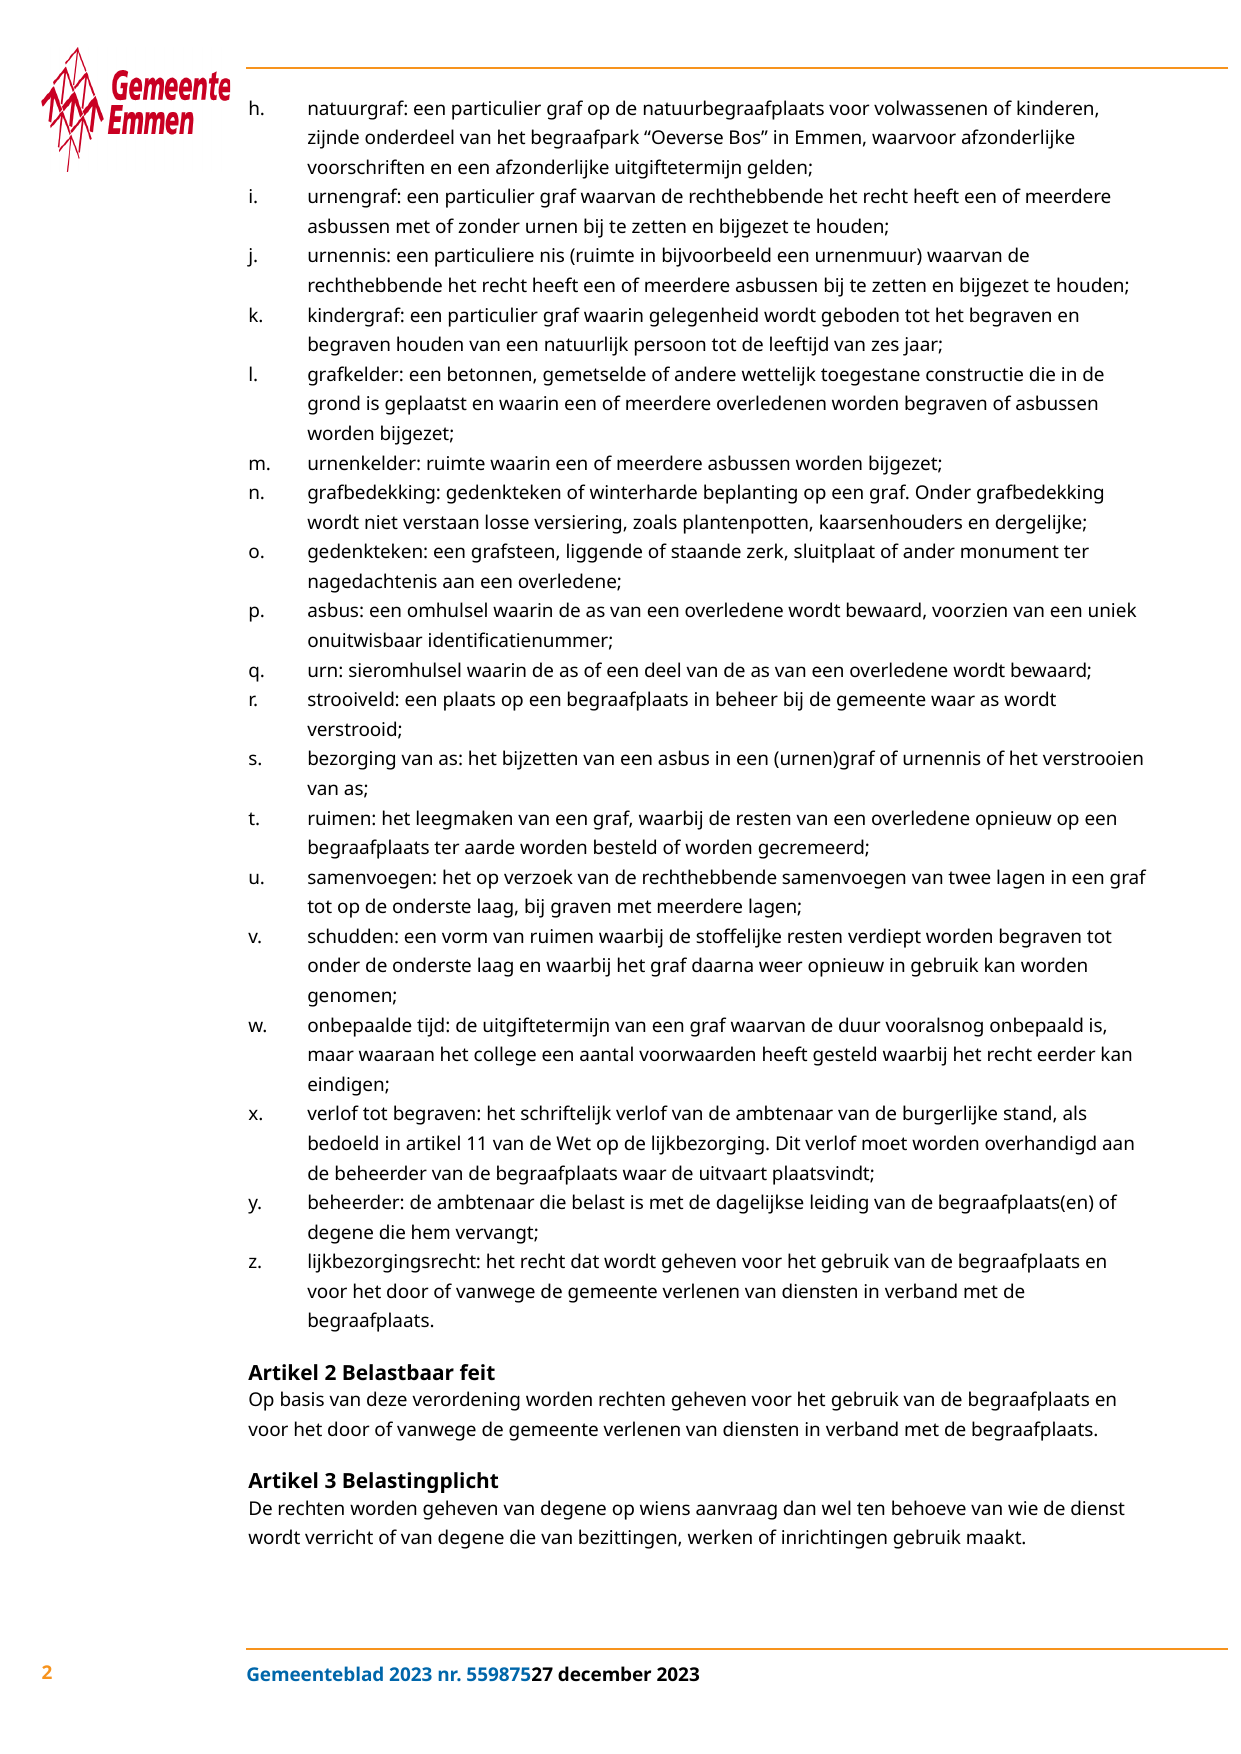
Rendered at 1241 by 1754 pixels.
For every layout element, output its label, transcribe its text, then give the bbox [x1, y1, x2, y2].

list samenvoegen: het op verzoek van de rechthebbende samenvoegen van twee lagen in een graf tot op de onderste laag, bij graven met meerdere lagen; [248, 864, 1152, 919]
list gedenkteken: een grafsteen, liggende of staande zerk, sluitplaat of ander monument ter nagedachtenis aan een overledene; [248, 538, 1152, 594]
list urnennis: een particuliere nis (ruimte in bijvoorbeeld een urnenmuur) waarvan de rechthebbende het recht heeft een of meerdere asbussen bij te zetten en bijgezet te houden; [248, 243, 1152, 298]
list onbepaalde tijd: de uitgiftetermijn van een graf waarvan de duur vooralsnog onbepaald is, maar waaraan het college een aantal voorwaarden heeft gesteld waarbij het recht eerder kan eindigen; [248, 1012, 1152, 1097]
text De rechten worden geheven van degene op wiens aanvraag dan wel ten behoeve van wie de dienst wordt verricht of van degene die van bezittingen, werken of inrichtingen gebruik maakt. [248, 1495, 1152, 1550]
list grafbedekking: gedenkteken of winterharde beplanting op een graf. Onder grafbedekking wordt niet verstaan losse versiering, zoals plantenpotten, kaarsenhouders en dergelijke; [248, 479, 1152, 535]
list beheerder: de ambtenaar die belast is met de dagelijkse leiding van de begraafplaats(en) of degene die hem vervangt; [248, 1189, 1152, 1245]
list urnengraf: een particulier graf waarvan de rechthebbende het recht heeft een of meerdere asbussen met of zonder urnen bij te zetten en bijgezet te houden; [248, 183, 1152, 239]
list schudden: een vorm van ruimen waarbij de stoffelijke resten verdiept worden begraven tot onder de onderste laag en waarbij het graf daarna weer opnieuw in gebruik kan worden genomen; [248, 923, 1152, 1008]
list grafkelder: een betonnen, gemetselde of andere wettelijk toegestane constructie die in de grond is geplaatst en waarin een of meerdere overledenen worden begraven of asbussen worden bijgezet; [248, 361, 1152, 446]
list urnenkelder: ruimte waarin een of meerdere asbussen worden bijgezet; [248, 450, 1152, 476]
list lijkbezorgingsrecht: het recht dat wordt geheven voor het gebruik van de begraafplaats en voor het door of vanwege de gemeente verlenen van diensten in verband met de begraafplaats. [248, 1248, 1152, 1333]
list kindergraf: een particulier graf waarin gelegenheid wordt geboden tot het begraven en begraven houden van een natuurlijk persoon tot de leeftijd van zes jaar; [248, 302, 1152, 357]
list strooiveld: een plaats op een begraafplaats in beheer bij de gemeente waar as wordt verstrooid; [248, 686, 1152, 742]
text Op basis van deze verordening worden rechten geheven voor het gebruik van de begraafplaats en voor het door of vanwege de gemeente verlenen van diensten in verband met de begraafplaats. [248, 1387, 1152, 1442]
list ruimen: het leegmaken van een graf, waarbij de resten van een overledene opnieuw op een begraafplaats ter aarde worden besteld of worden gecremeerd; [248, 805, 1152, 860]
list bezorging van as: het bijzetten van een asbus in een (urnen)graf of urnennis of het verstrooien van as; [248, 746, 1152, 801]
picture [41, 47, 231, 172]
list asbus: een omhulsel waarin de as van een overledene wordt bewaard, voorzien van een uniek onuitwisbaar identificatienummer; [248, 598, 1152, 653]
list urn: sieromhulsel waarin de as of een deel van de as van een overledene wordt bewaard; [248, 657, 1152, 683]
list natuurgraf: een particulier graf op de natuurbegraafplaats voor volwassenen of kinderen, zijnde onderdeel van het begraafpark “Oeverse Bos” in Emmen, waarvoor afzonderlijke voorschriften en een afzonderlijke uitgiftetermijn gelden; [248, 95, 1152, 180]
text Artikel 2 Belastbaar feit [248, 1358, 1152, 1387]
text Artikel 3 Belastingplicht [248, 1467, 1152, 1495]
list verlof tot begraven: het schriftelijk verlof van de ambtenaar van de burgerlijke stand, als bedoeld in artikel 11 van de Wet op de lijkbezorging. Dit verlof moet worden overhandigd aan de beheerder van de begraafplaats waar de uitvaart plaatsvindt; [248, 1101, 1152, 1186]
